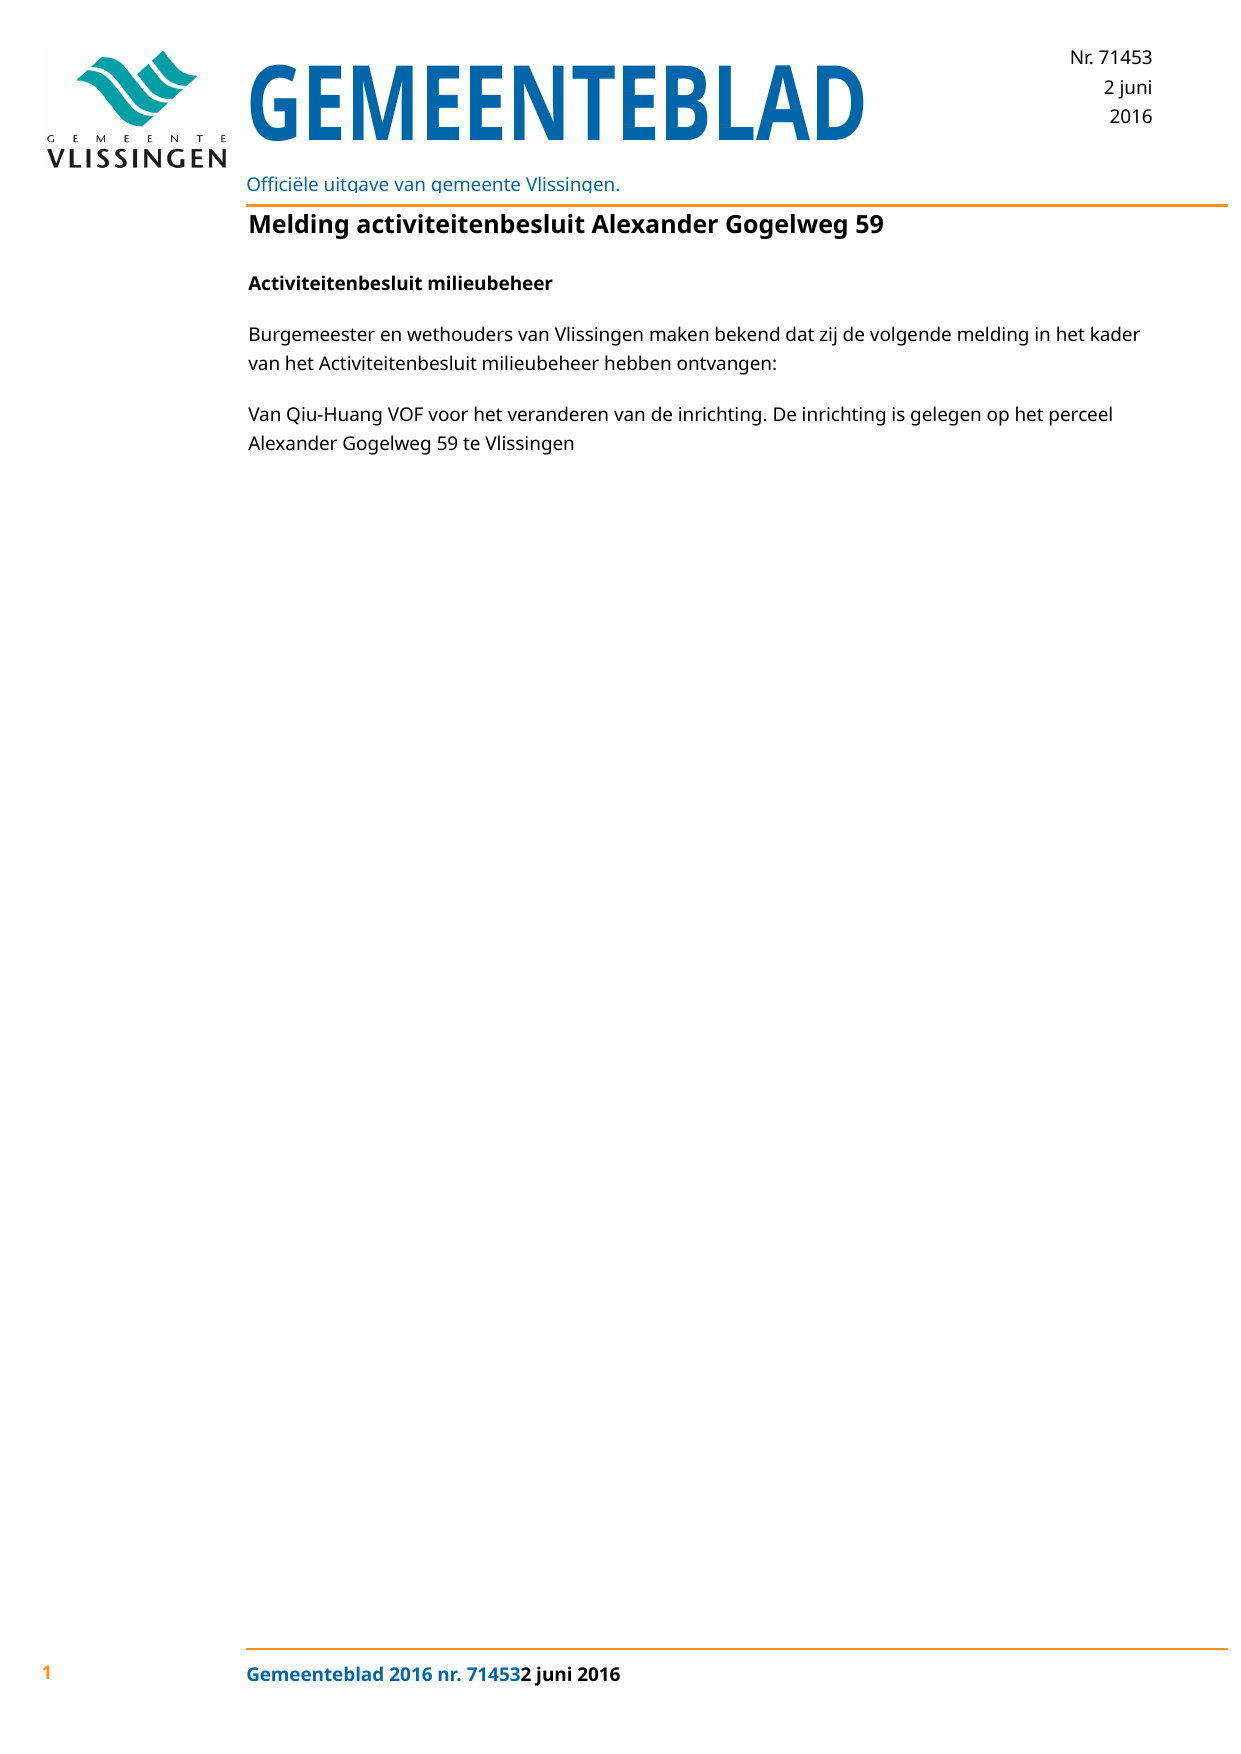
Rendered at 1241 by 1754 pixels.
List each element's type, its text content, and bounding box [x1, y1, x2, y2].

text Activiteitenbesluit milieubeheer [248, 270, 1152, 296]
text Van Qiu-Huang VOF voor het veranderen van de inrichting. De inrichting is gelegen op het perceel Alexander Gogelweg 59 te Vlissingen [248, 401, 1152, 456]
text Burgemeester en wethouders van Vlissingen maken bekend dat zij de volgende melding in het kader van het Activiteitenbesluit milieubeheer hebben ontvangen: [248, 321, 1152, 376]
text Melding activiteitenbesluit Alexander Gogelweg 59 [248, 207, 1152, 241]
picture [41, 47, 231, 172]
